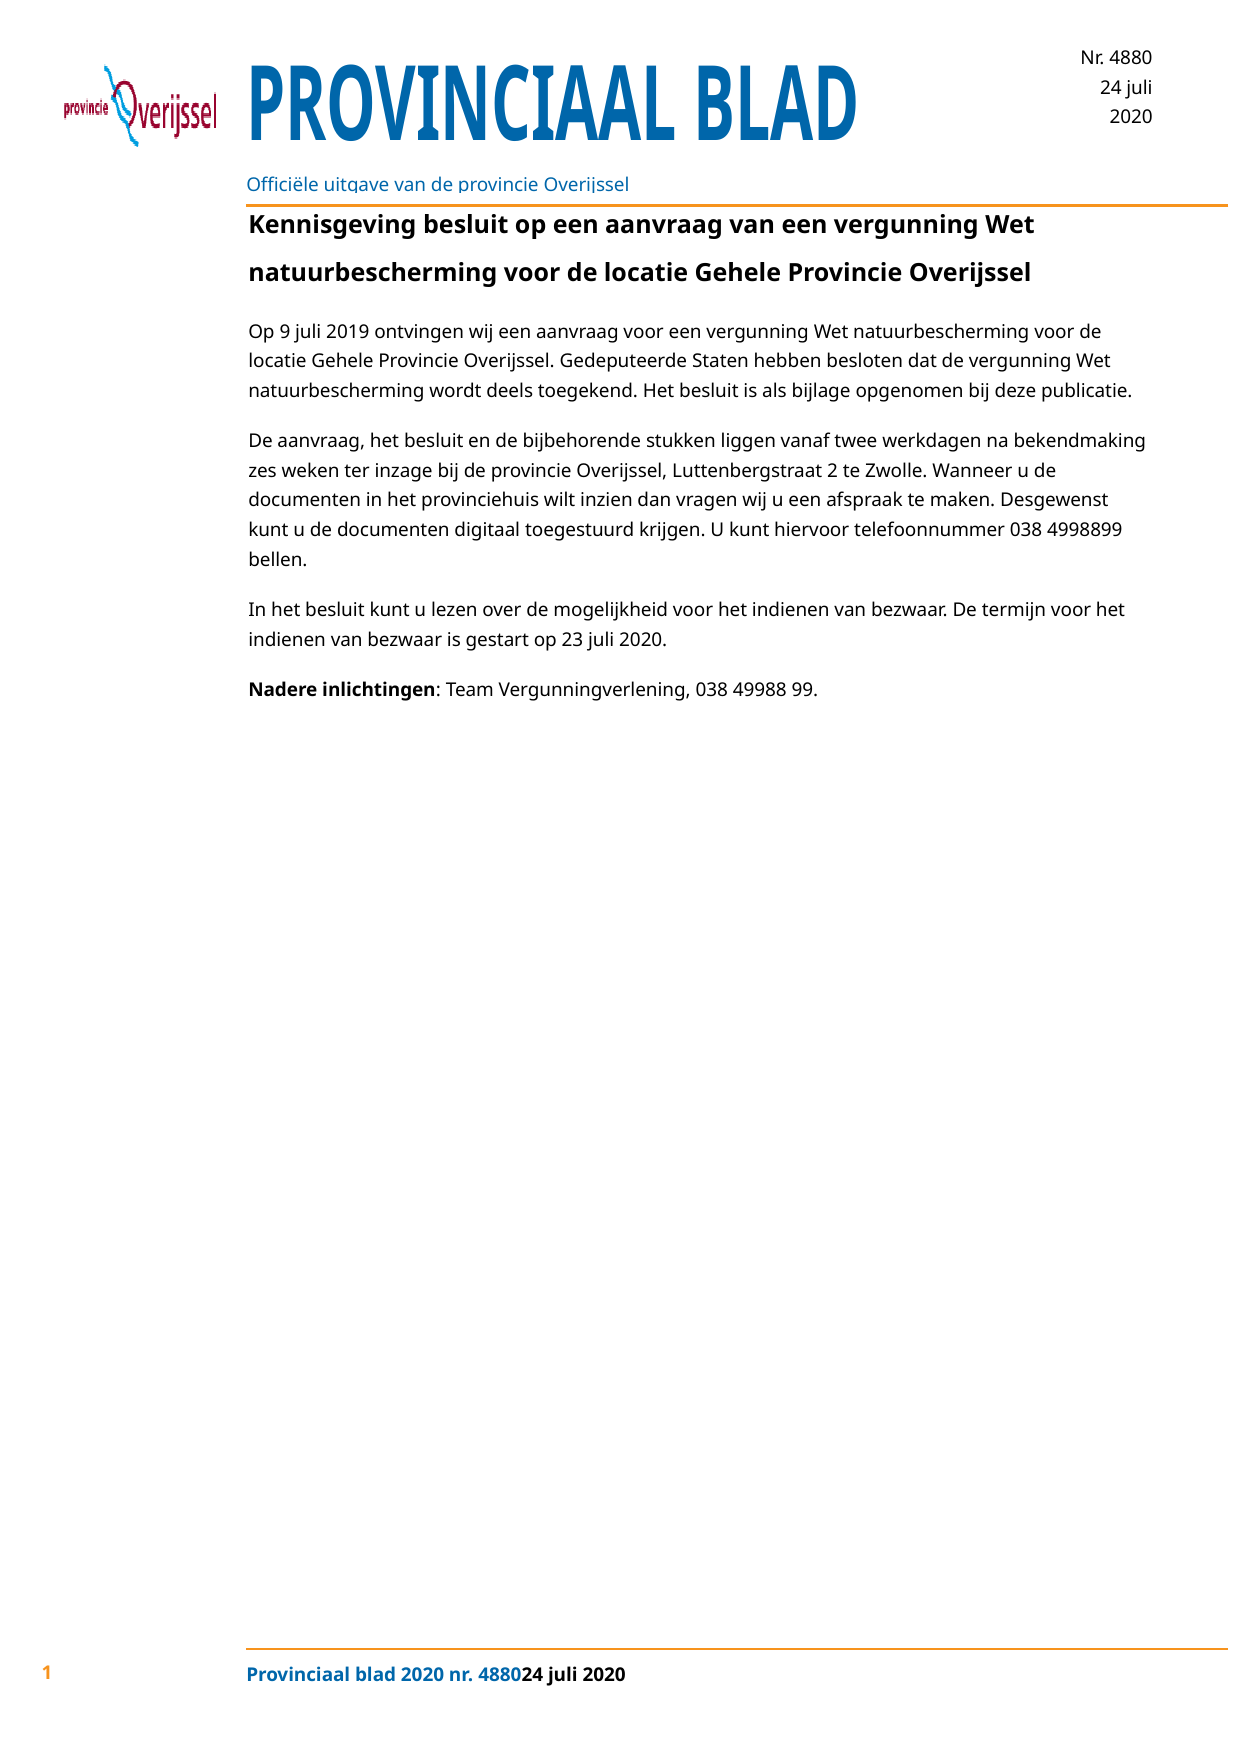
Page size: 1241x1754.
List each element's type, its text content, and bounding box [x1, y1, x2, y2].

text Op 9 juli 2019 ontvingen wij een aanvraag voor een vergunning Wet natuurbescherming voor de locatie Gehele Provincie Overijssel. Gedeputeerde Staten hebben besloten dat de vergunning Wet natuurbescherming wordt deels toegekend. Het besluit is als bijlage opgenomen bij deze publicatie. [248, 318, 1152, 403]
text De aanvraag, het besluit en de bijbehorende stukken liggen vanaf twee werkdagen na bekendmaking zes weken ter inzage bij de provincie Overijssel, Luttenbergstraat 2 te Zwolle. Wanneer u de documenten in het provinciehuis wilt inzien dan vragen wij u een afspraak te maken. Desgewenst kunt u de documenten digitaal toegestuurd krijgen. U kunt hiervoor telefoonnummer 038 4998899 bellen. [248, 427, 1152, 572]
picture [41, 47, 231, 172]
text In het besluit kunt u lezen over de mogelijkheid voor het indienen van bezwaar. De termijn voor het indienen van bezwaar is gestart op 23 juli 2020. [248, 596, 1152, 652]
text Kennisgeving besluit op een aanvraag van een vergunning Wet natuurbescherming voor de locatie Gehele Provincie Overijssel [248, 207, 1152, 288]
text Nadere inlichtingen: Team Vergunningverlening, 038 49988 99. [248, 676, 1152, 702]
